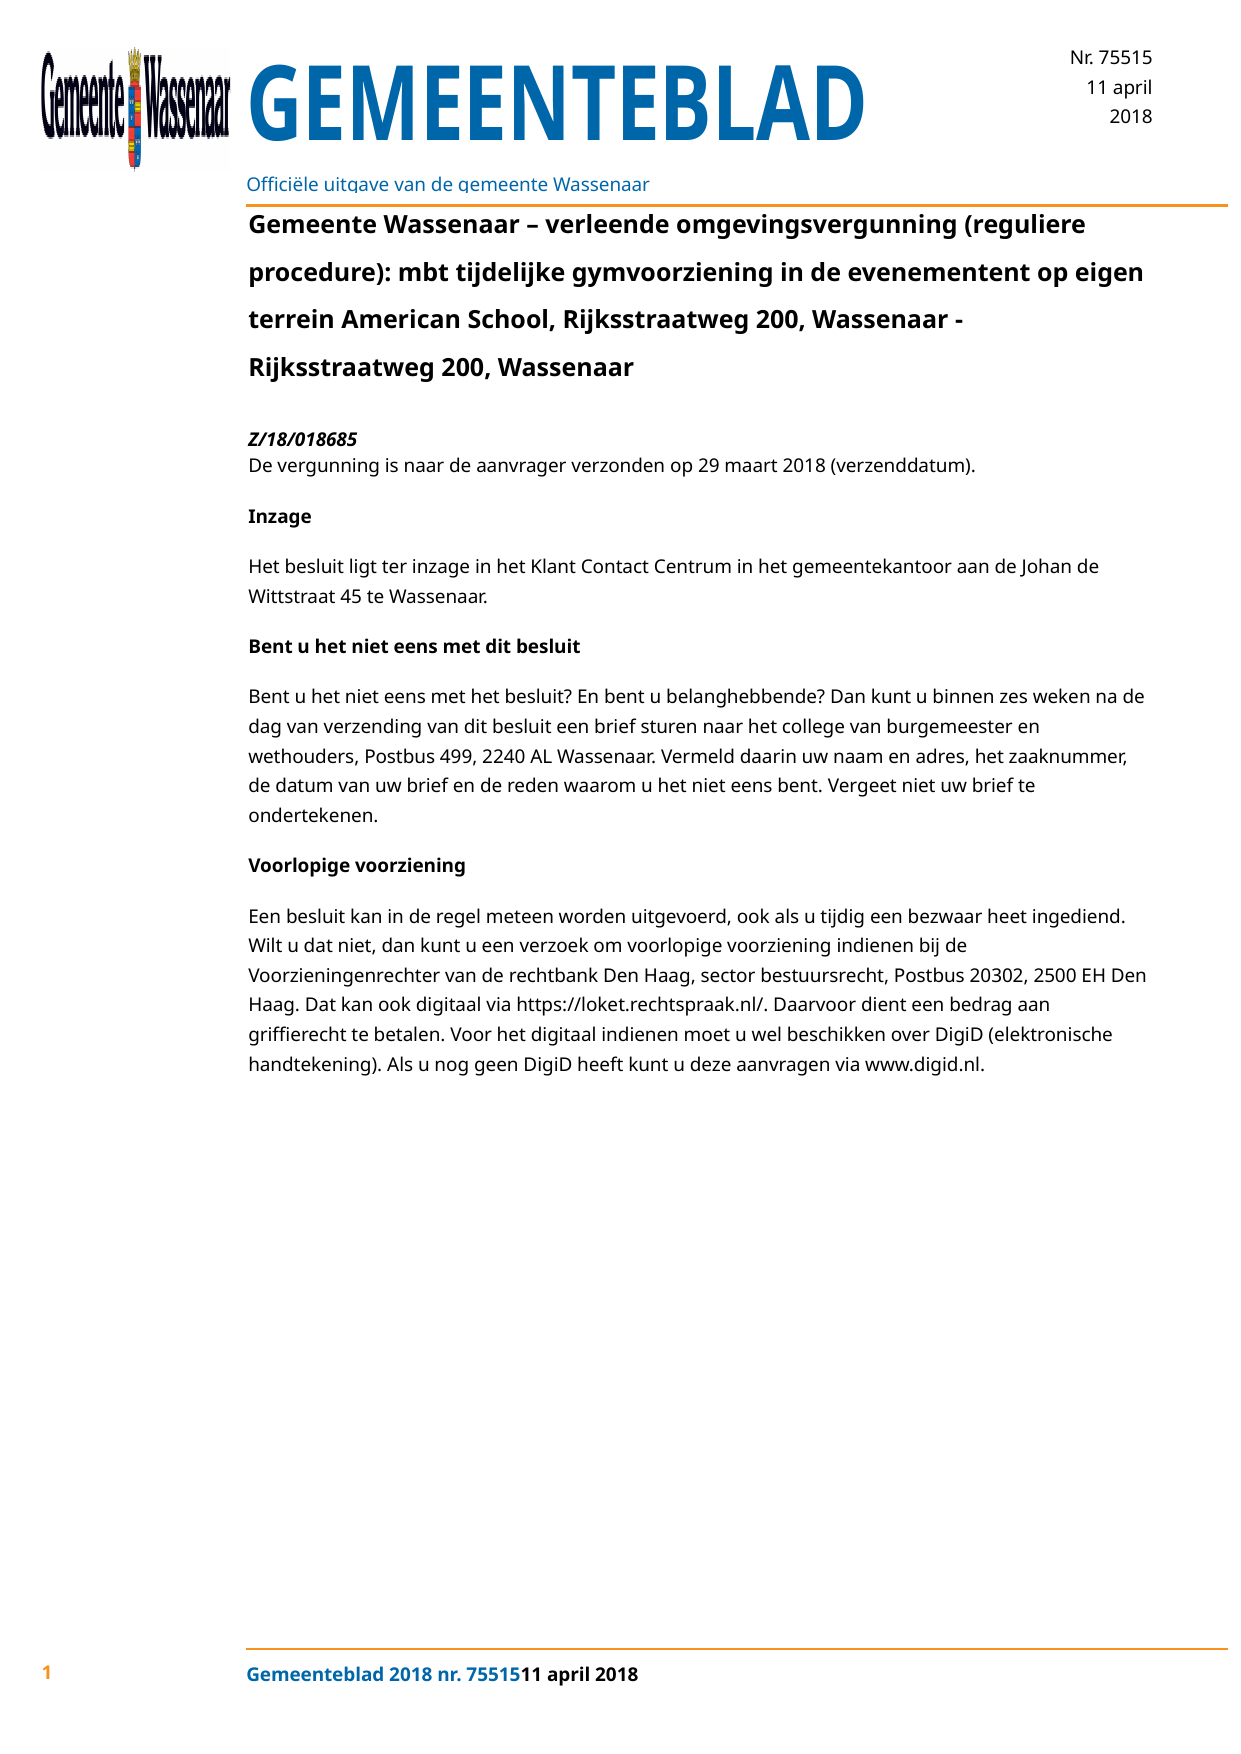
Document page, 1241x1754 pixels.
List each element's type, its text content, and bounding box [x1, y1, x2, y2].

text Bent u het niet eens met dit besluit [248, 633, 1152, 659]
text Gemeente Wassenaar – verleende omgevingsvergunning (reguliere procedure): mbt tijdelijke gymvoorziening in de evenementent op eigen terrein American School, Rijksstraatweg 200, Wassenaar - Rijksstraatweg 200, Wassenaar [248, 207, 1152, 384]
text Voorlopige voorziening [248, 852, 1152, 878]
text Z/18/018685 [248, 427, 1152, 452]
picture [41, 47, 231, 172]
text Bent u het niet eens met het besluit? En bent u belanghebbende? Dan kunt u binnen zes weken na de dag van verzending van dit besluit een brief sturen naar het college van burgemeester en wethouders, Postbus 499, 2240 AL Wassenaar. Vermeld daarin uw naam en adres, het zaaknummer, de datum van uw brief en de reden waarom u het niet eens bent. Vergeet niet uw brief te ondertekenen. [248, 684, 1152, 828]
text Een besluit kan in de regel meteen worden uitgevoerd, ook als u tijdig een bezwaar heet ingediend. Wilt u dat niet, dan kunt u een verzoek om voorlopige voorziening indienen bij de Voorzieningenrechter van de rechtbank Den Haag, sector bestuursrecht, Postbus 20302, 2500 EH Den Haag. Dat kan ook digitaal via https://loket.rechtspraak.nl/. Daarvoor dient een bedrag aan griffierecht te betalen. Voor het digitaal indienen moet u wel beschikken over DigiD (elektronische handtekening). Als u nog geen DigiD heeft kunt u deze aanvragen via www.digid.nl. [248, 903, 1152, 1076]
text De vergunning is naar de aanvrager verzonden op 29 maart 2018 (verzenddatum). [248, 452, 1152, 478]
text Het besluit ligt ter inzage in het Klant Contact Centrum in het gemeentekantoor aan de Johan de Wittstraat 45 te Wassenaar. [248, 553, 1152, 608]
text Inzage [248, 503, 1152, 528]
